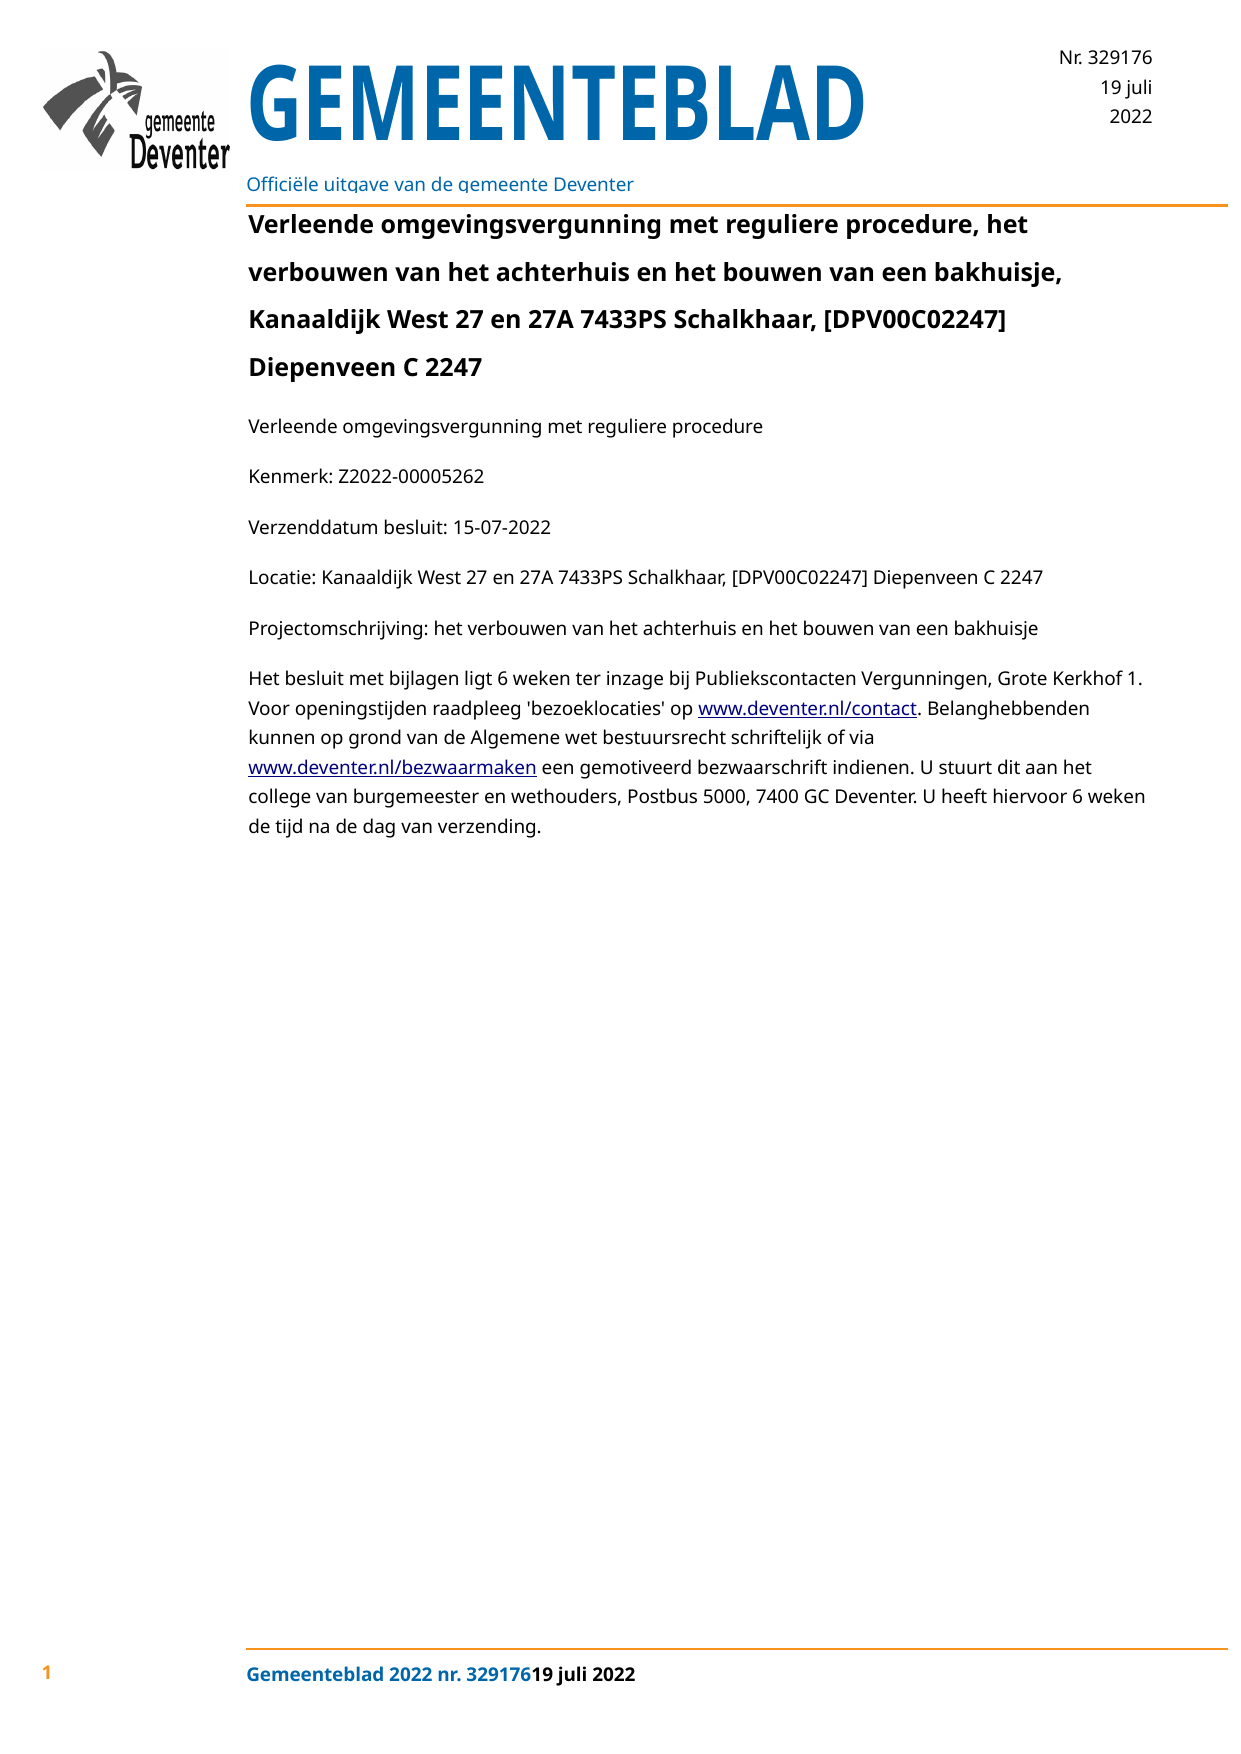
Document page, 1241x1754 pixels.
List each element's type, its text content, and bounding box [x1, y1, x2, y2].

text Locatie: Kanaaldijk West 27 en 27A 7433PS Schalkhaar, [DPV00C02247] Diepenveen C 2247 [248, 564, 1152, 590]
text Projectomschrijving: het verbouwen van het achterhuis en het bouwen van een bakhuisje [248, 615, 1152, 641]
text Verleende omgevingsvergunning met reguliere procedure, het verbouwen van het achterhuis en het bouwen van een bakhuisje, Kanaaldijk West 27 en 27A 7433PS Schalkhaar, [DPV00C02247] Diepenveen C 2247 [248, 207, 1152, 384]
picture [41, 47, 231, 172]
text Verleende omgevingsvergunning met reguliere procedure [248, 413, 1152, 439]
text Kenmerk: Z2022-00005262 [248, 463, 1152, 489]
text Verzenddatum besluit: 15-07-2022 [248, 514, 1152, 540]
text Het besluit met bijlagen ligt 6 weken ter inzage bij Publiekscontacten Vergunningen, Grote Kerkhof 1. Voor openingstijden raadpleeg 'bezoeklocaties' op www.deventer.nl/contact. Belanghebbenden kunnen op grond van de Algemene wet bestuursrecht schriftelijk of via www.deventer.nl/bezwaarmaken een gemotiveerd bezwaarschrift indienen. U stuurt dit aan het college van burgemeester en wethouders, Postbus 5000, 7400 GC Deventer. U heeft hiervoor 6 weken de tijd na de dag van verzending. [248, 665, 1152, 839]
